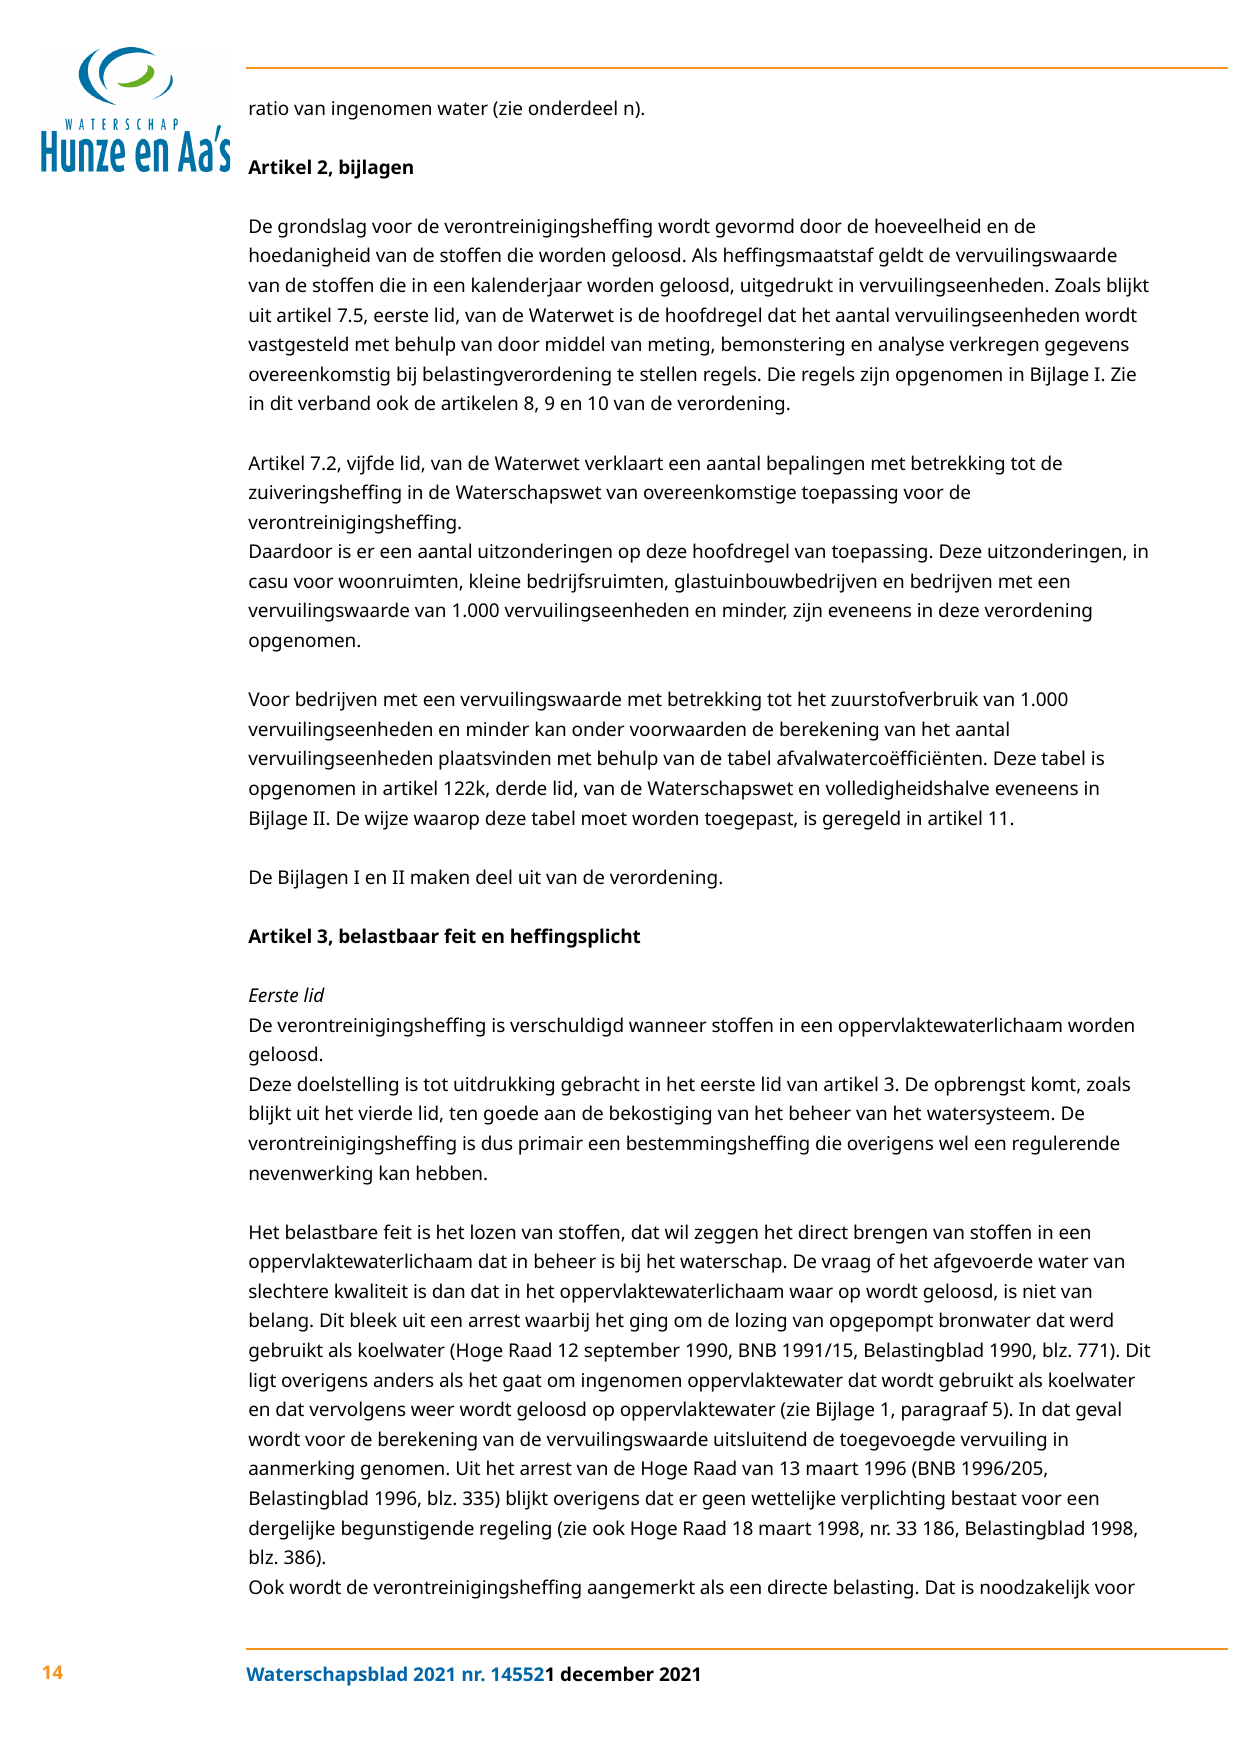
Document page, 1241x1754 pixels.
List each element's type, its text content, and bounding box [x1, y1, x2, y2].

text Daardoor is er een aantal uitzonderingen op deze hoofdregel van toepassing. Deze uitzonderingen, in casu voor woonruimten, kleine bedrijfsruimten, glastuinbouwbedrijven en bedrijven met een vervuilingswaarde van 1.000 vervuilingseenheden en minder, zijn eveneens in deze verordening opgenomen. [248, 538, 1152, 653]
text De verontreinigingsheffing is verschuldigd wanneer stoffen in een oppervlaktewaterlichaam worden geloosd. [248, 1012, 1152, 1067]
text De Bijlagen I en II maken deel uit van de verordening. [248, 864, 1152, 890]
text Artikel 3, belastbaar feit en heffingsplicht [248, 923, 1152, 949]
text Deze doelstelling is tot uitdrukking gebracht in het eerste lid van artikel 3. De opbrengst komt, zoals blijkt uit het vierde lid, ten goede aan de bekostiging van het beheer van het watersysteem. De verontreinigingsheffing is dus primair een bestemmingsheffing die overigens wel een regulerende nevenwerking kan hebben. [248, 1071, 1152, 1186]
text Artikel 7.2, vijfde lid, van de Waterwet verklaart een aantal bepalingen met betrekking tot de zuiveringsheffing in de Waterschapswet van overeenkomstige toepassing voor de verontreinigingsheffing. [248, 450, 1152, 535]
text ratio van ingenomen water (zie onderdeel n). [248, 95, 1152, 121]
picture [41, 47, 231, 172]
text Artikel 2, bijlagen [248, 154, 1152, 180]
text Ook wordt de verontreinigingsheffing aangemerkt als een directe belasting. Dat is noodzakelijk voor [248, 1574, 1152, 1600]
text De grondslag voor de verontreinigingsheffing wordt gevormd door de hoeveelheid en de hoedanigheid van de stoffen die worden geloosd. Als heffingsmaatstaf geldt de vervuilingswaarde van de stoffen die in een kalenderjaar worden geloosd, uitgedrukt in vervuilingseenheden. Zoals blijkt uit artikel 7.5, eerste lid, van de Waterwet is de hoofdregel dat het aantal vervuilingseenheden wordt vastgesteld met behulp van door middel van meting, bemonstering en analyse verkregen gegevens overeenkomstig bij belastingverordening te stellen regels. Die regels zijn opgenomen in Bijlage I. Zie in dit verband ook de artikelen 8, 9 en 10 van de verordening. [248, 213, 1152, 416]
picture [183, 163, 191, 172]
picture [47, 154, 51, 172]
text Eerste lid [248, 982, 1152, 1008]
picture [226, 145, 231, 156]
text Voor bedrijven met een vervuilingswaarde met betrekking tot het zuurstofverbruik van 1.000 vervuilingseenheden en minder kan onder voorwaarden de berekening van het aantal vervuilingseenheden plaatsvinden met behulp van de tabel afvalwatercoëfficiënten. Deze tabel is opgenomen in artikel 122k, derde lid, van de Waterschapswet en volledigheidshalve eveneens in Bijlage II. De wijze waarop deze tabel moet worden toegepast, is geregeld in artikel 11. [248, 686, 1152, 831]
text Het belastbare feit is het lozen van stoffen, dat wil zeggen het direct brengen van stoffen in een oppervlaktewaterlichaam dat in beheer is bij het waterschap. De vraag of het afgevoerde water van slechtere kwaliteit is dan dat in het oppervlaktewaterlichaam waar op wordt geloosd, is niet van belang. Dit bleek uit een arrest waarbij het ging om de lozing van opgepompt bronwater dat werd gebruikt als koelwater (Hoge Raad 12 september 1990, BNB 1991/15, Belastingblad 1990, blz. 771). Dit ligt overigens anders als het gaat om ingenomen oppervlaktewater dat wordt gebruikt als koelwater en dat vervolgens weer wordt geloosd op oppervlaktewater (zie Bijlage 1, paragraaf 5). In dat geval wordt voor de berekening van de vervuilingswaarde uitsluitend de toegevoegde vervuiling in aanmerking genomen. Uit het arrest van de Hoge Raad van 13 maart 1996 (BNB 1996/205, Belastingblad 1996, blz. 335) blijkt overigens dat er geen wettelijke verplichting bestaat voor een dergelijke begunstigende regeling (zie ook Hoge Raad 18 maart 1998, nr. 33 186, Belastingblad 1998, blz. 386). [248, 1219, 1152, 1570]
